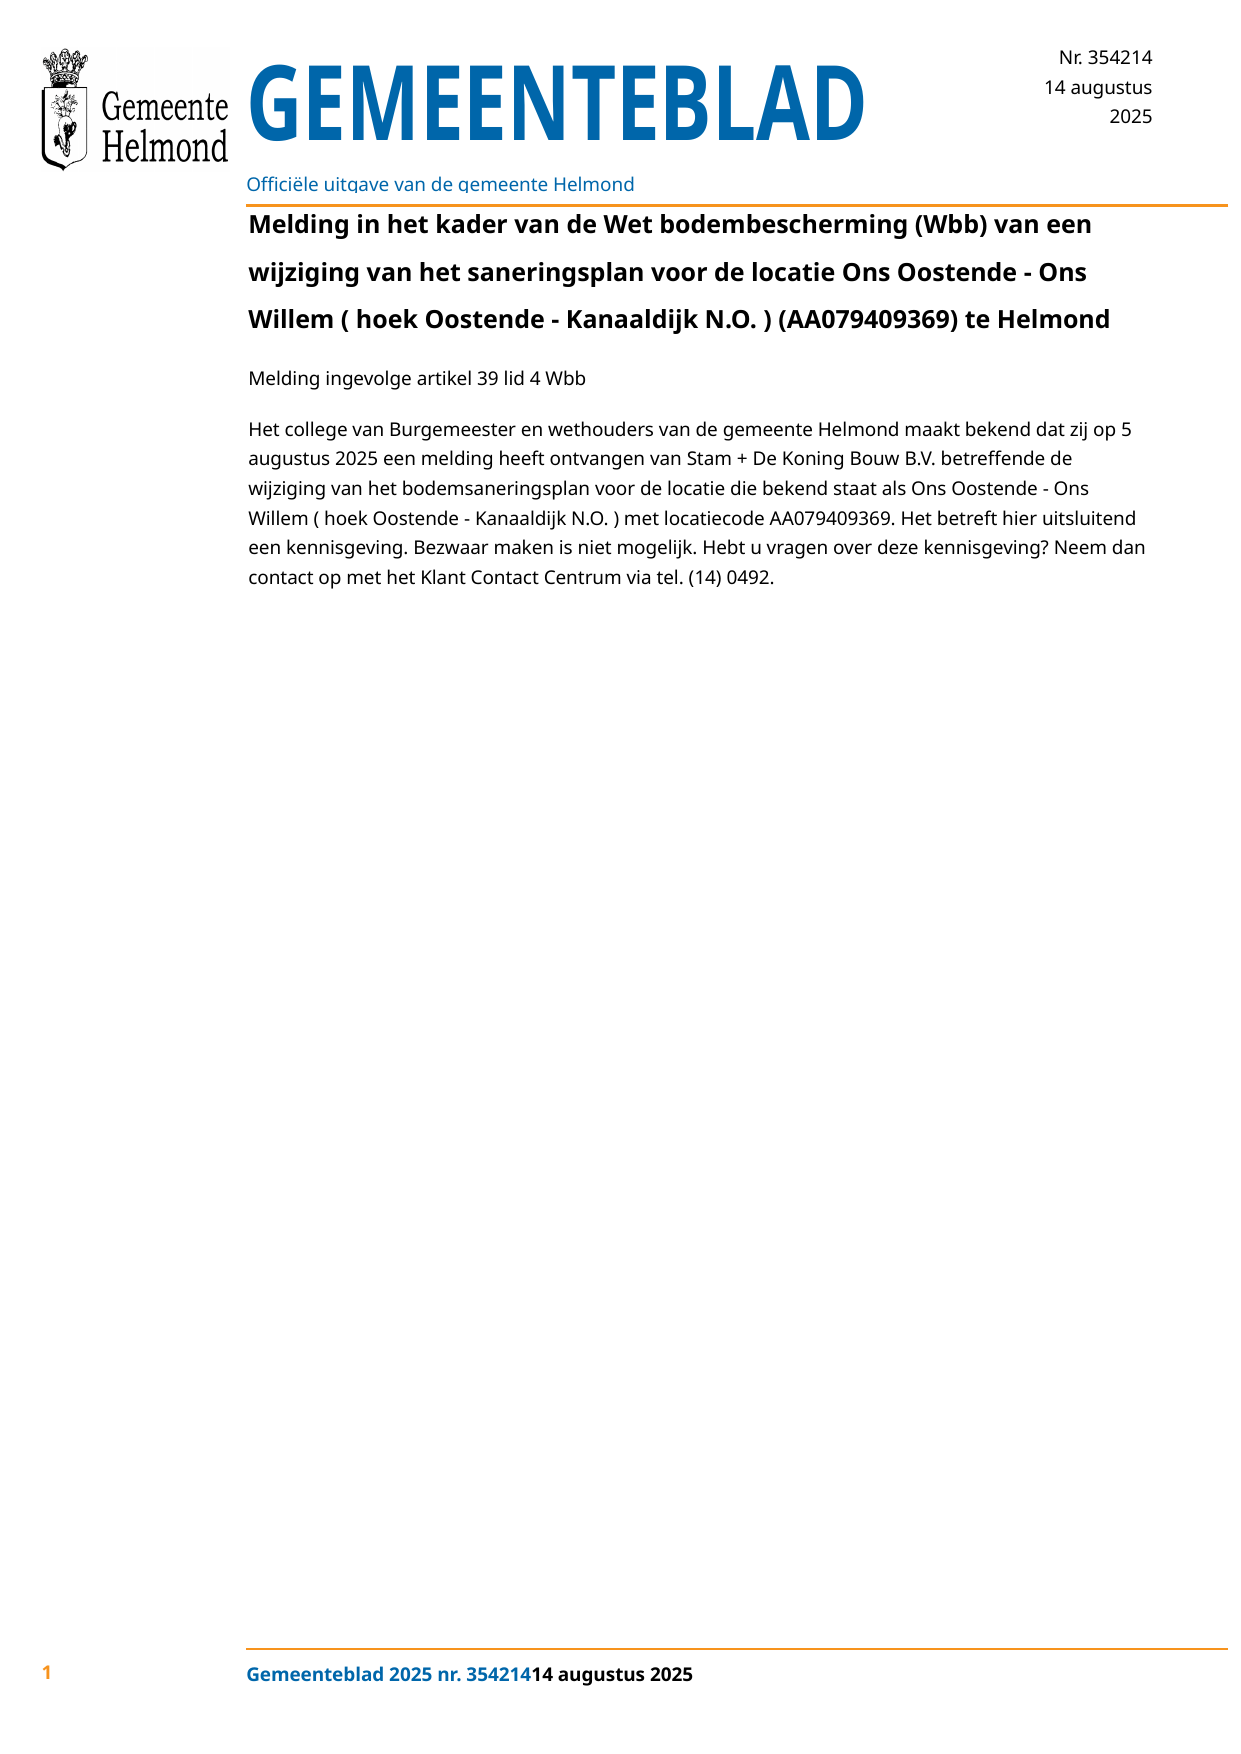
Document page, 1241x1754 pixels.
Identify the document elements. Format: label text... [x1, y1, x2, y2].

text Melding in het kader van de Wet bodembescherming (Wbb) van een wijziging van het saneringsplan voor de locatie Ons Oostende - Ons Willem ( hoek Oostende - Kanaaldijk N.O. ) (AA079409369) te Helmond [248, 207, 1152, 336]
picture [41, 47, 231, 172]
text Melding ingevolge artikel 39 lid 4 Wbb [248, 366, 1152, 391]
text Het college van Burgemeester en wethouders van de gemeente Helmond maakt bekend dat zij op 5 augustus 2025 een melding heeft ontvangen van Stam + De Koning Bouw B.V. betreffende de wijziging van het bodemsaneringsplan voor de locatie die bekend staat als Ons Oostende - Ons Willem ( hoek Oostende - Kanaaldijk N.O. ) met locatiecode AA079409369. Het betreft hier uitsluitend een kennisgeving. Bezwaar maken is niet mogelijk. Hebt u vragen over deze kennisgeving? Neem dan contact op met het Klant Contact Centrum via tel. (14) 0492. [248, 416, 1152, 589]
